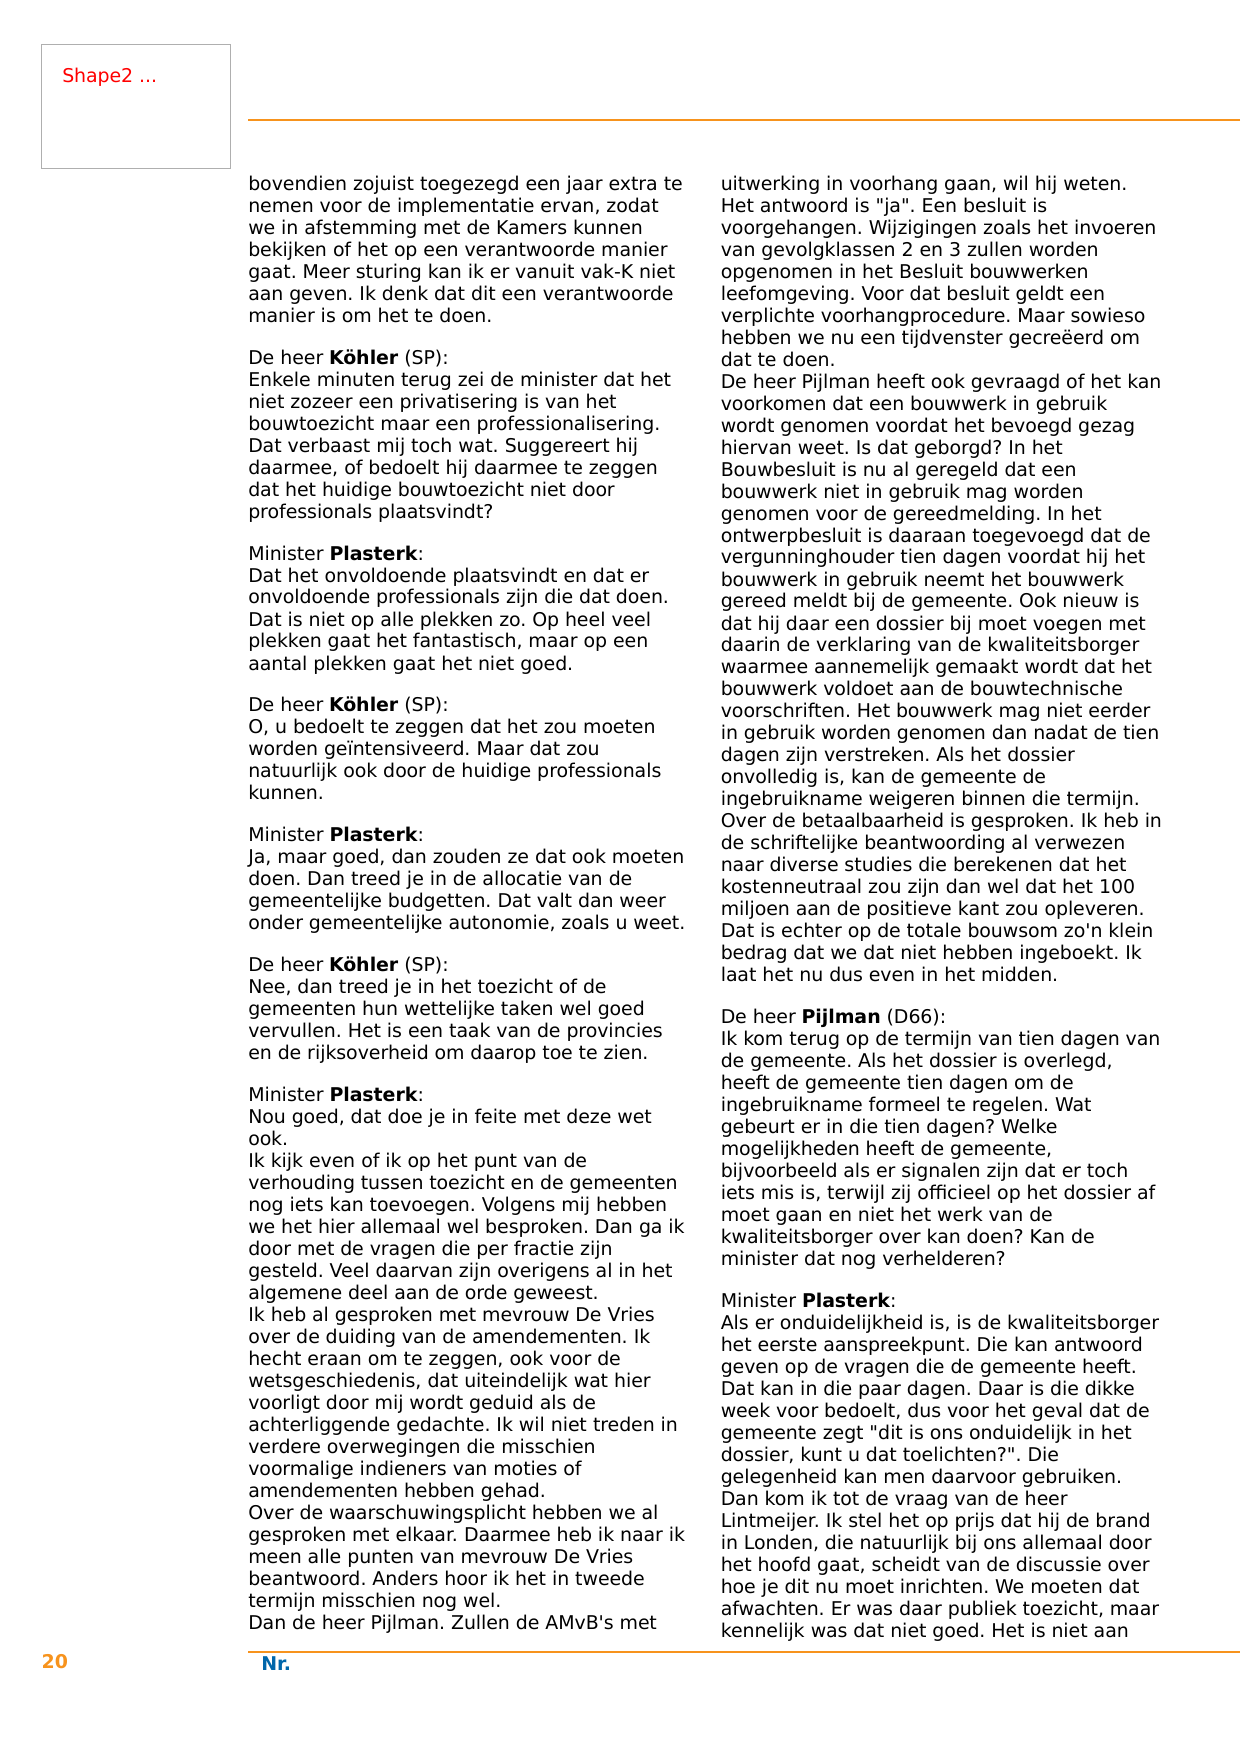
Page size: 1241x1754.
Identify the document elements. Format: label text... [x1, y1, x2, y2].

text De heer Pijlman (D66): [721, 1006, 1163, 1028]
text De heer Köhler (SP): [248, 347, 691, 369]
text O, u bedoelt te zeggen dat het zou moeten worden geïntensiveerd. Maar dat zou natuurlijk ook door de huidige professionals kunnen. [248, 716, 691, 804]
text Over de betaalbaarheid is gesproken. Ik heb in de schriftelijke beantwoording al verwezen naar diverse studies die berekenen dat het kostenneutraal zou zijn dan wel dat het 100 miljoen aan de positieve kant zou opleveren. Dat is echter op de totale bouwsom zo'n klein bedrag dat we dat niet hebben ingeboekt. Ik laat het nu dus even in het midden. [721, 810, 1163, 986]
text Dat het onvoldoende plaatsvindt en dat er onvoldoende professionals zijn die dat doen. Dat is niet op alle plekken zo. Op heel veel plekken gaat het fantastisch, maar op een aantal plekken gaat het niet goed. [248, 564, 691, 674]
text Minister Plasterk: [248, 1084, 691, 1106]
text Over de waarschuwingsplicht hebben we al gesproken met elkaar. Daarmee heb ik naar ik meen alle punten van mevrouw De Vries beantwoord. Anders hoor ik het in tweede termijn misschien nog wel. [248, 1502, 691, 1612]
text Ja, maar goed, dan zouden ze dat ook moeten doen. Dan treed je in de allocatie van de gemeentelijke budgetten. Dat valt dan weer onder gemeentelijke autonomie, zoals u weet. [248, 846, 691, 934]
text Ik heb al gesproken met mevrouw De Vries over de duiding van de amendementen. Ik hecht eraan om te zeggen, ook voor de wetsgeschiedenis, dat uiteindelijk wat hier voorligt door mij wordt geduid als de achterliggende gedachte. Ik wil niet treden in verdere overwegingen die misschien voormalige indieners van moties of amendementen hebben gehad. [248, 1304, 691, 1502]
text Nee, dan treed je in het toezicht of de gemeenten hun wettelijke taken wel goed vervullen. Het is een taak van de provincies en de rijksoverheid om daarop toe te zien. [248, 976, 691, 1064]
text Dan kom ik tot de vraag van de heer Lintmeijer. Ik stel het op prijs dat hij de brand in Londen, die natuurlijk bij ons allemaal door het hoofd gaat, scheidt van de discussie over hoe je dit nu moet inrichten. We moeten dat afwachten. Er was daar publiek toezicht, maar kennelijk was dat niet goed. Het is niet aan [721, 1488, 1163, 1641]
text bovendien zojuist toegezegd een jaar extra te nemen voor de implementatie ervan, zodat we in afstemming met de Kamers kunnen bekijken of het op een verantwoorde manier gaat. Meer sturing kan ik er vanuit vak-K niet aan geven. Ik denk dat dit een verantwoorde manier is om het te doen. [248, 173, 691, 327]
text Ik kom terug op de termijn van tien dagen van de gemeente. Als het dossier is overlegd, heeft de gemeente tien dagen om de ingebruikname formeel te regelen. Wat gebeurt er in die tien dagen? Welke mogelijkheden heeft de gemeente, bijvoorbeeld als er signalen zijn dat er toch iets mis is, terwijl zij officieel op het dossier af moet gaan en niet het werk van de kwaliteitsborger over kan doen? Kan de minister dat nog verhelderen? [721, 1028, 1163, 1270]
text Nou goed, dat doe je in feite met deze wet ook. [248, 1106, 691, 1150]
text De heer Pijlman heeft ook gevraagd of het kan voorkomen dat een bouwwerk in gebruik wordt genomen voordat het bevoegd gezag hiervan weet. Is dat geborgd? In het Bouwbesluit is nu al geregeld dat een bouwwerk niet in gebruik mag worden genomen voor de gereedmelding. In het ontwerpbesluit is daaraan toegevoegd dat de vergunninghouder tien dagen voordat hij het bouwwerk in gebruik neemt het bouwwerk gereed meldt bij de gemeente. Ook nieuw is dat hij daar een dossier bij moet voegen met daarin de verklaring van de kwaliteitsborger waarmee aannemelijk gemaakt wordt dat het bouwwerk voldoet aan de bouwtechnische voorschriften. Het bouwwerk mag niet eerder in gebruik worden genomen dan nadat de tien dagen zijn verstreken. Als het dossier onvolledig is, kan de gemeente de ingebruikname weigeren binnen die termijn. [721, 371, 1163, 810]
text Enkele minuten terug zei de minister dat het niet zozeer een privatisering is van het bouwtoezicht maar een professionalisering. Dat verbaast mij toch wat. Suggereert hij daarmee, of bedoelt hij daarmee te zeggen dat het huidige bouwtoezicht niet door professionals plaatsvindt? [248, 369, 691, 522]
text De heer Köhler (SP): [248, 954, 691, 976]
text Minister Plasterk: [248, 824, 691, 846]
text Ik kijk even of ik op het punt van de verhouding tussen toezicht en de gemeenten nog iets kan toevoegen. Volgens mij hebben we het hier allemaal wel besproken. Dan ga ik door met de vragen die per fractie zijn gesteld. Veel daarvan zijn overigens al in het algemene deel aan de orde geweest. [248, 1150, 691, 1304]
text Als er onduidelijkheid is, is de kwaliteitsborger het eerste aanspreekpunt. Die kan antwoord geven op de vragen die de gemeente heeft. Dat kan in die paar dagen. Daar is die dikke week voor bedoelt, dus voor het geval dat de gemeente zegt "dit is ons onduidelijk in het dossier, kunt u dat toelichten?". Die gelegenheid kan men daarvoor gebruiken. [721, 1312, 1163, 1488]
text Minister Plasterk: [248, 542, 691, 564]
text Dan de heer Pijlman. Zullen de AMvB's met [248, 1612, 691, 1633]
text Minister Plasterk: [721, 1290, 1163, 1312]
text uitwerking in voorhang gaan, wil hij weten. Het antwoord is "ja". Een besluit is voorgehangen. Wijzigingen zoals het invoeren van gevolgklassen 2 en 3 zullen worden opgenomen in het Besluit bouwwerken leefomgeving. Voor dat besluit geldt een verplichte voorhangprocedure. Maar sowieso hebben we nu een tijdvenster gecreëerd om dat te doen. [721, 173, 1163, 371]
text De heer Köhler (SP): [248, 694, 691, 716]
